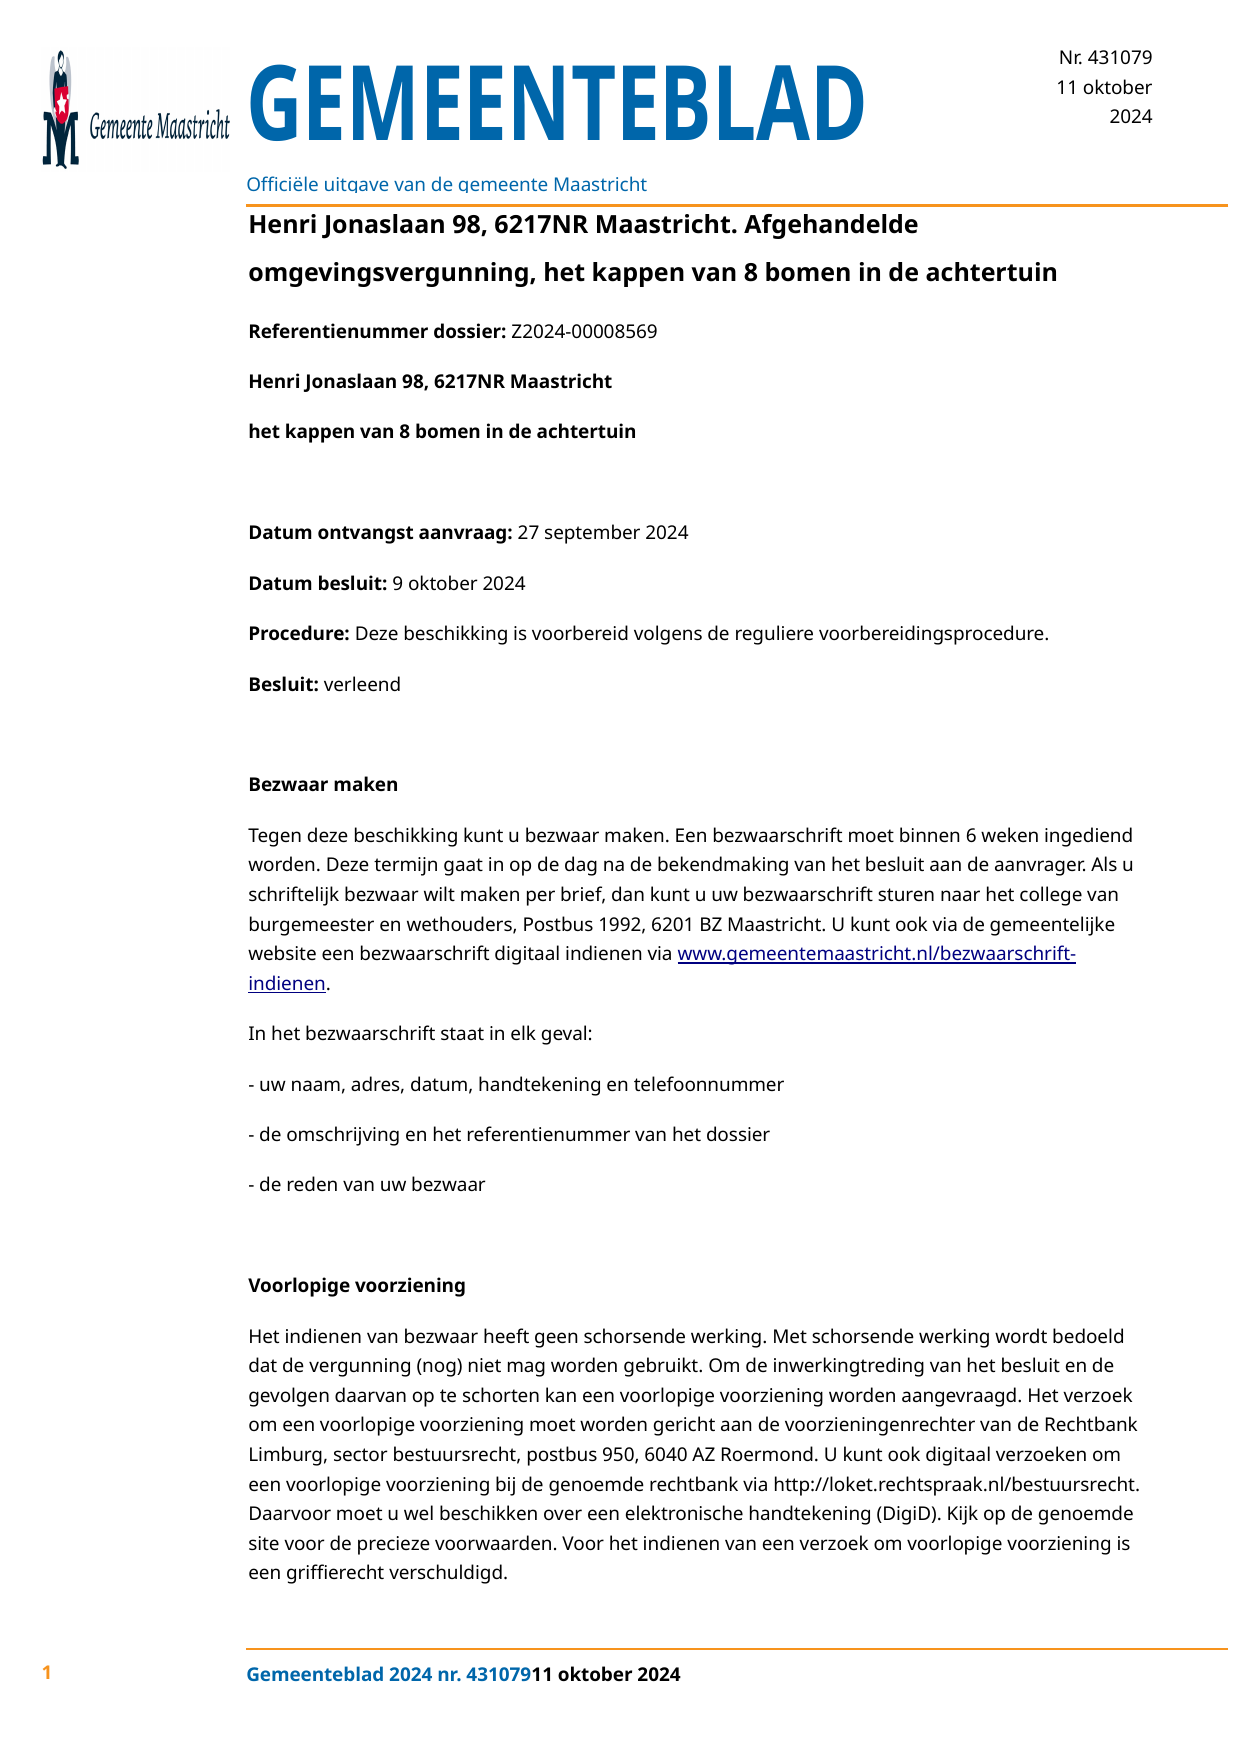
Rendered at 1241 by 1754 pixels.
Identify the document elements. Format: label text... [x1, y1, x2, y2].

text Datum besluit: 9 oktober 2024 [248, 570, 1152, 596]
text - de omschrijving en het referentienummer van het dossier [248, 1121, 1152, 1147]
text Procedure: Deze beschikking is voorbereid volgens de reguliere voorbereidingsprocedure. [248, 620, 1152, 646]
text Bezwaar maken [248, 772, 1152, 797]
text het kappen van 8 bomen in de achtertuin [248, 419, 1152, 444]
text - uw naam, adres, datum, handtekening en telefoonnummer [248, 1071, 1152, 1097]
picture [41, 47, 231, 172]
text Datum ontvangst aanvraag: 27 september 2024 [248, 519, 1152, 545]
text Het indienen van bezwaar heeft geen schorsende werking. Met schorsende werking wordt bedoeld dat de vergunning (nog) niet mag worden gebruikt. Om de inwerkingtreding van het besluit en de gevolgen daarvan op te schorten kan een voorlopige voorziening worden aangevraagd. Het verzoek om een voorlopige voorziening moet worden gericht aan de voorzieningenrechter van de Rechtbank Limburg, sector bestuursrecht, postbus 950, 6040 AZ Roermond. U kunt ook digitaal verzoeken om een voorlopige voorziening bij de genoemde rechtbank via http://loket.rechtspraak.nl/bestuursrecht. Daarvoor moet u wel beschikken over een elektronische handtekening (DigiD). Kijk op de genoemde site voor de precieze voorwaarden. Voor het indienen van een verzoek om voorlopige voorziening is een griffierecht verschuldigd. [248, 1323, 1152, 1585]
text Referentienummer dossier: Z2024-00008569 [248, 318, 1152, 344]
text Besluit: verleend [248, 671, 1152, 697]
text Voorlopige voorziening [248, 1272, 1152, 1298]
text In het bezwaarschrift staat in elk geval: [248, 1020, 1152, 1046]
text Henri Jonaslaan 98, 6217NR Maastricht [248, 368, 1152, 394]
text Henri Jonaslaan 98, 6217NR Maastricht. Afgehandelde omgevingsvergunning, het kappen van 8 bomen in de achtertuin [248, 207, 1152, 288]
text - de reden van uw bezwaar [248, 1172, 1152, 1197]
text Tegen deze beschikking kunt u bezwaar maken. Een bezwaarschrift moet binnen 6 weken ingediend worden. Deze termijn gaat in op de dag na de bekendmaking van het besluit aan de aanvrager. Als u schriftelijk bezwaar wilt maken per brief, dan kunt u uw bezwaarschrift sturen naar het college van burgemeester en wethouders, Postbus 1992, 6201 BZ Maastricht. U kunt ook via de gemeentelijke website een bezwaarschrift digitaal indienen via www.gemeentemaastricht.nl/bezwaarschrift-indienen. [248, 822, 1152, 996]
